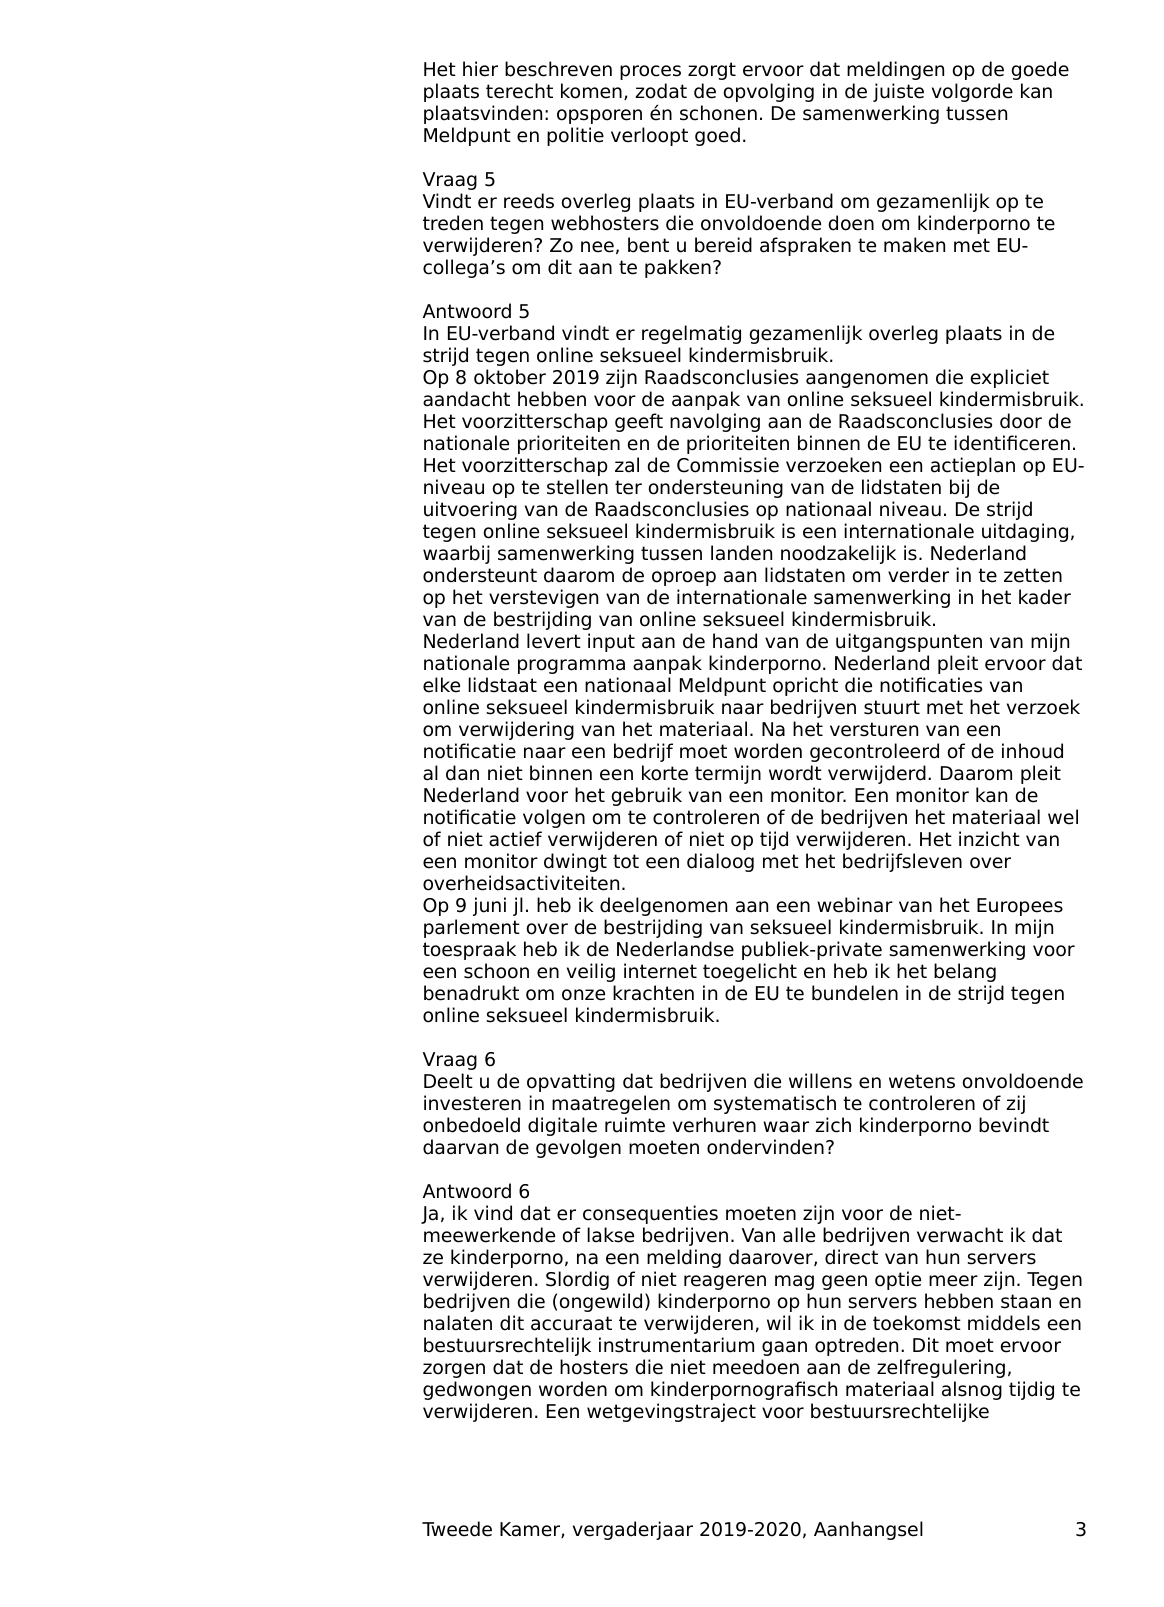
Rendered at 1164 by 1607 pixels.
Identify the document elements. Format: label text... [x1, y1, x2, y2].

text Op 9 juni jl. heb ik deelgenomen aan een webinar van het Europees parlement over de bestrijding van seksueel kindermisbruik. In mijn toespraak heb ik de Nederlandse publiek-private samenwerking voor een schoon en veilig internet toegelicht en heb ik het belang benadrukt om onze krachten in de EU te bundelen in de strijd tegen online seksueel kindermisbruik. [422, 895, 1087, 1027]
text Antwoord 5 [422, 301, 1087, 323]
text Op 8 oktober 2019 zijn Raadsconclusies aangenomen die expliciet aandacht hebben voor de aanpak van online seksueel kindermisbruik. Het voorzitterschap geeft navolging aan de Raadsconclusies door de nationale prioriteiten en de prioriteiten binnen de EU te identificeren. Het voorzitterschap zal de Commissie verzoeken een actieplan op EU-niveau op te stellen ter ondersteuning van de lidstaten bij de uitvoering van de Raadsconclusies op nationaal niveau. De strijd tegen online seksueel kindermisbruik is een internationale uitdaging, waarbij samenwerking tussen landen noodzakelijk is. Nederland ondersteunt daarom de oproep aan lidstaten om verder in te zetten op het verstevigen van de internationale samenwerking in het kader van de bestrijding van online seksueel kindermisbruik. [422, 367, 1087, 631]
text Vraag 5 [422, 169, 1087, 191]
text Ja, ik vind dat er consequenties moeten zijn voor de niet-meewerkende of lakse bedrijven. Van alle bedrijven verwacht ik dat ze kinderporno, na een melding daarover, direct van hun servers verwijderen. Slordig of niet reageren mag geen optie meer zijn. Tegen bedrijven die (ongewild) kinderporno op hun servers hebben staan en nalaten dit accuraat te verwijderen, wil ik in de toekomst middels een bestuursrechtelijk instrumentarium gaan optreden. Dit moet ervoor zorgen dat de hosters die niet meedoen aan de zelfregulering, gedwongen worden om kinderpornografisch materiaal alsnog tijdig te verwijderen. Een wetgevingstraject voor bestuursrechtelijke [422, 1203, 1087, 1423]
text Vindt er reeds overleg plaats in EU-verband om gezamenlijk op te treden tegen webhosters die onvoldoende doen om kinderporno te verwijderen? Zo nee, bent u bereid afspraken te maken met EU-collega’s om dit aan te pakken? [422, 191, 1087, 279]
text Nederland levert input aan de hand van de uitgangspunten van mijn nationale programma aanpak kinderporno. Nederland pleit ervoor dat elke lidstaat een nationaal Meldpunt opricht die notificaties van online seksueel kindermisbruik naar bedrijven stuurt met het verzoek om verwijdering van het materiaal. Na het versturen van een notificatie naar een bedrijf moet worden gecontroleerd of de inhoud al dan niet binnen een korte termijn wordt verwijderd. Daarom pleit Nederland voor het gebruik van een monitor. Een monitor kan de notificatie volgen om te controleren of de bedrijven het materiaal wel of niet actief verwijderen of niet op tijd verwijderen. Het inzicht van een monitor dwingt tot een dialoog met het bedrijfsleven over overheidsactiviteiten. [422, 631, 1087, 895]
text Antwoord 6 [422, 1181, 1087, 1203]
text Deelt u de opvatting dat bedrijven die willens en wetens onvoldoende investeren in maatregelen om systematisch te controleren of zij onbedoeld digitale ruimte verhuren waar zich kinderporno bevindt daarvan de gevolgen moeten ondervinden? [422, 1071, 1087, 1159]
text Het hier beschreven proces zorgt ervoor dat meldingen op de goede plaats terecht komen, zodat de opvolging in de juiste volgorde kan plaatsvinden: opsporen én schonen. De samenwerking tussen Meldpunt en politie verloopt goed. [422, 59, 1087, 147]
text Vraag 6 [422, 1049, 1087, 1071]
text In EU-verband vindt er regelmatig gezamenlijk overleg plaats in de strijd tegen online seksueel kindermisbruik. [422, 323, 1087, 367]
